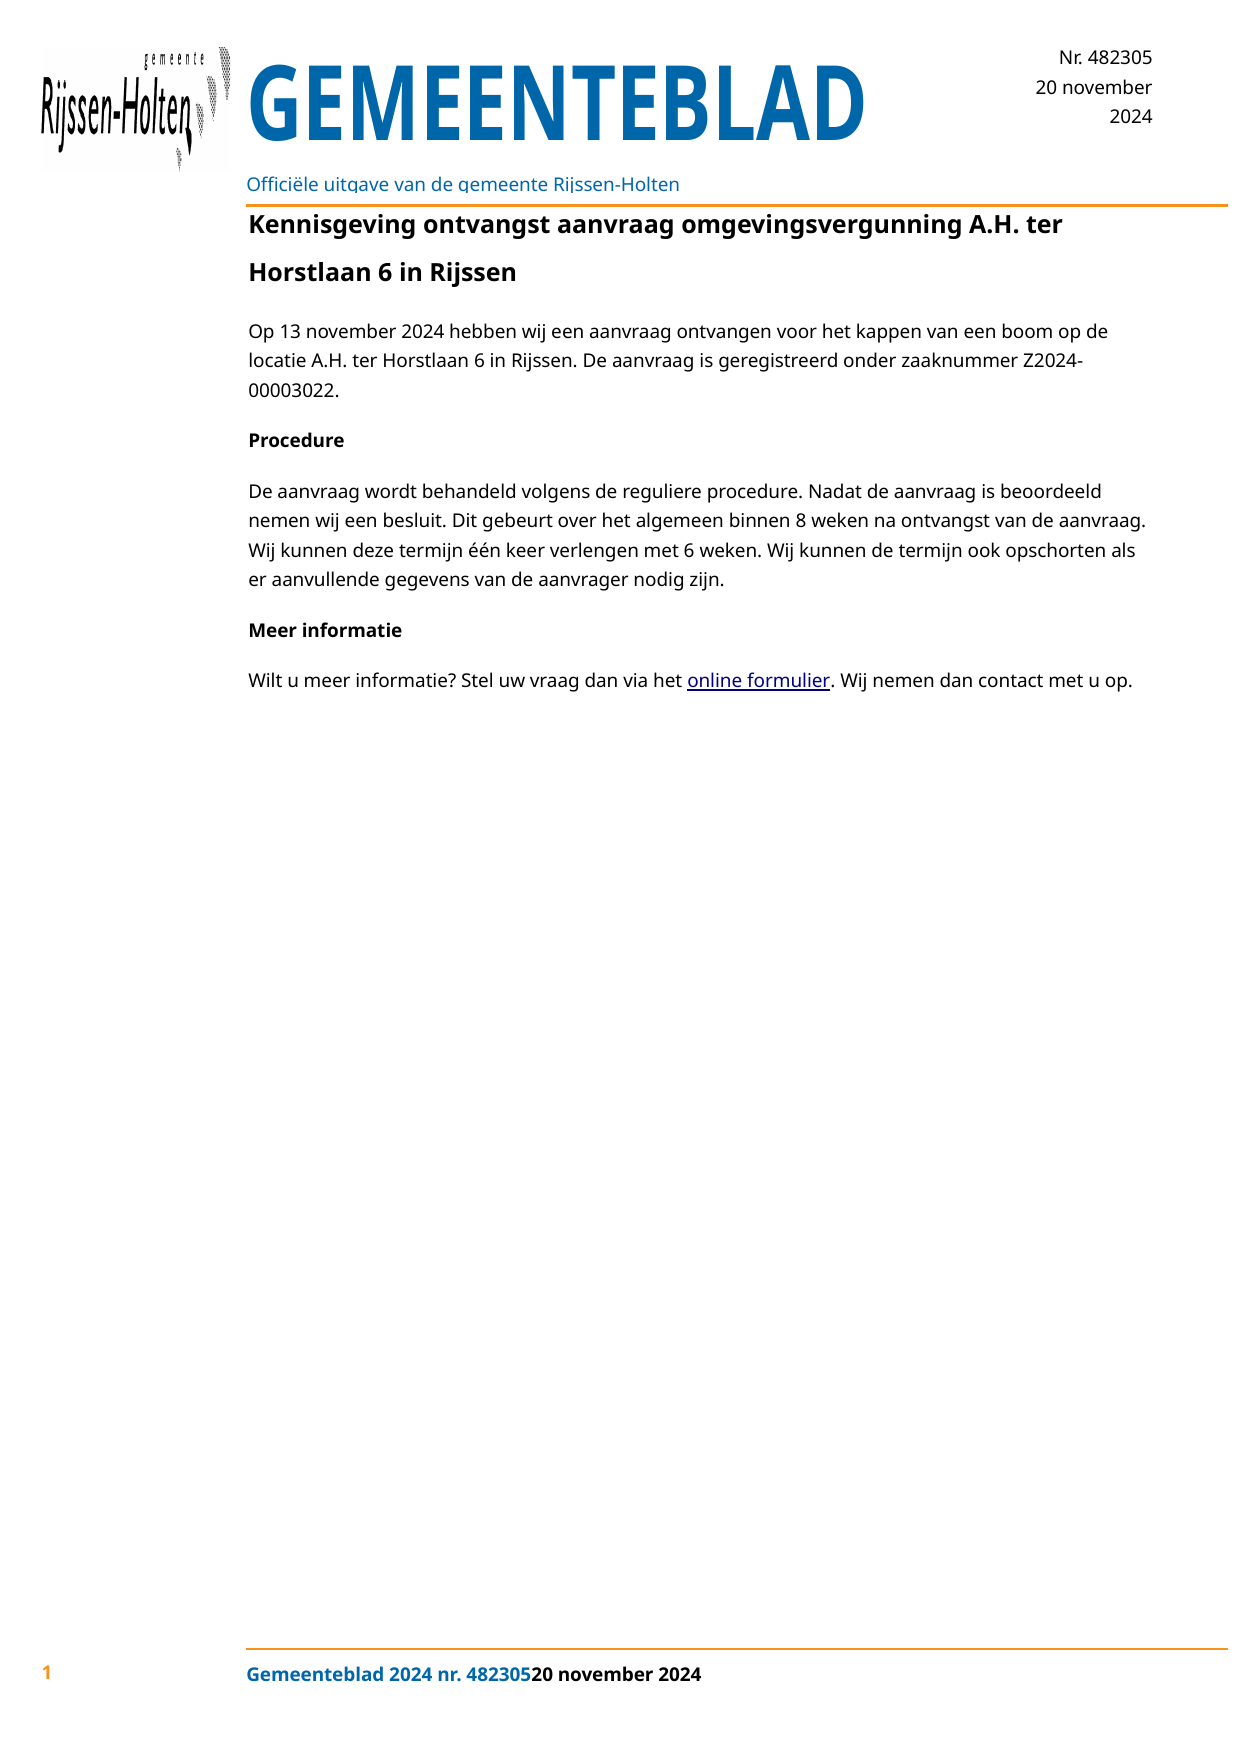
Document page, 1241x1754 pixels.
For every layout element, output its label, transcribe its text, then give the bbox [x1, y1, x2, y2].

text Wilt u meer informatie? Stel uw vraag dan via het online formulier. Wij nemen dan contact met u op. [248, 667, 1152, 693]
text Meer informatie [248, 617, 1152, 643]
text Op 13 november 2024 hebben wij een aanvraag ontvangen voor het kappen van een boom op de locatie A.H. ter Horstlaan 6 in Rijssen. De aanvraag is geregistreerd onder zaaknummer Z2024-00003022. [248, 318, 1152, 403]
picture [41, 47, 231, 172]
text Procedure [248, 427, 1152, 453]
text De aanvraag wordt behandeld volgens de reguliere procedure. Nadat de aanvraag is beoordeeld nemen wij een besluit. Dit gebeurt over het algemeen binnen 8 weken na ontvangst van de aanvraag. Wij kunnen deze termijn één keer verlengen met 6 weken. Wij kunnen de termijn ook opschorten als er aanvullende gegevens van de aanvrager nodig zijn. [248, 478, 1152, 592]
text Kennisgeving ontvangst aanvraag omgevingsvergunning A.H. ter Horstlaan 6 in Rijssen [248, 207, 1152, 288]
